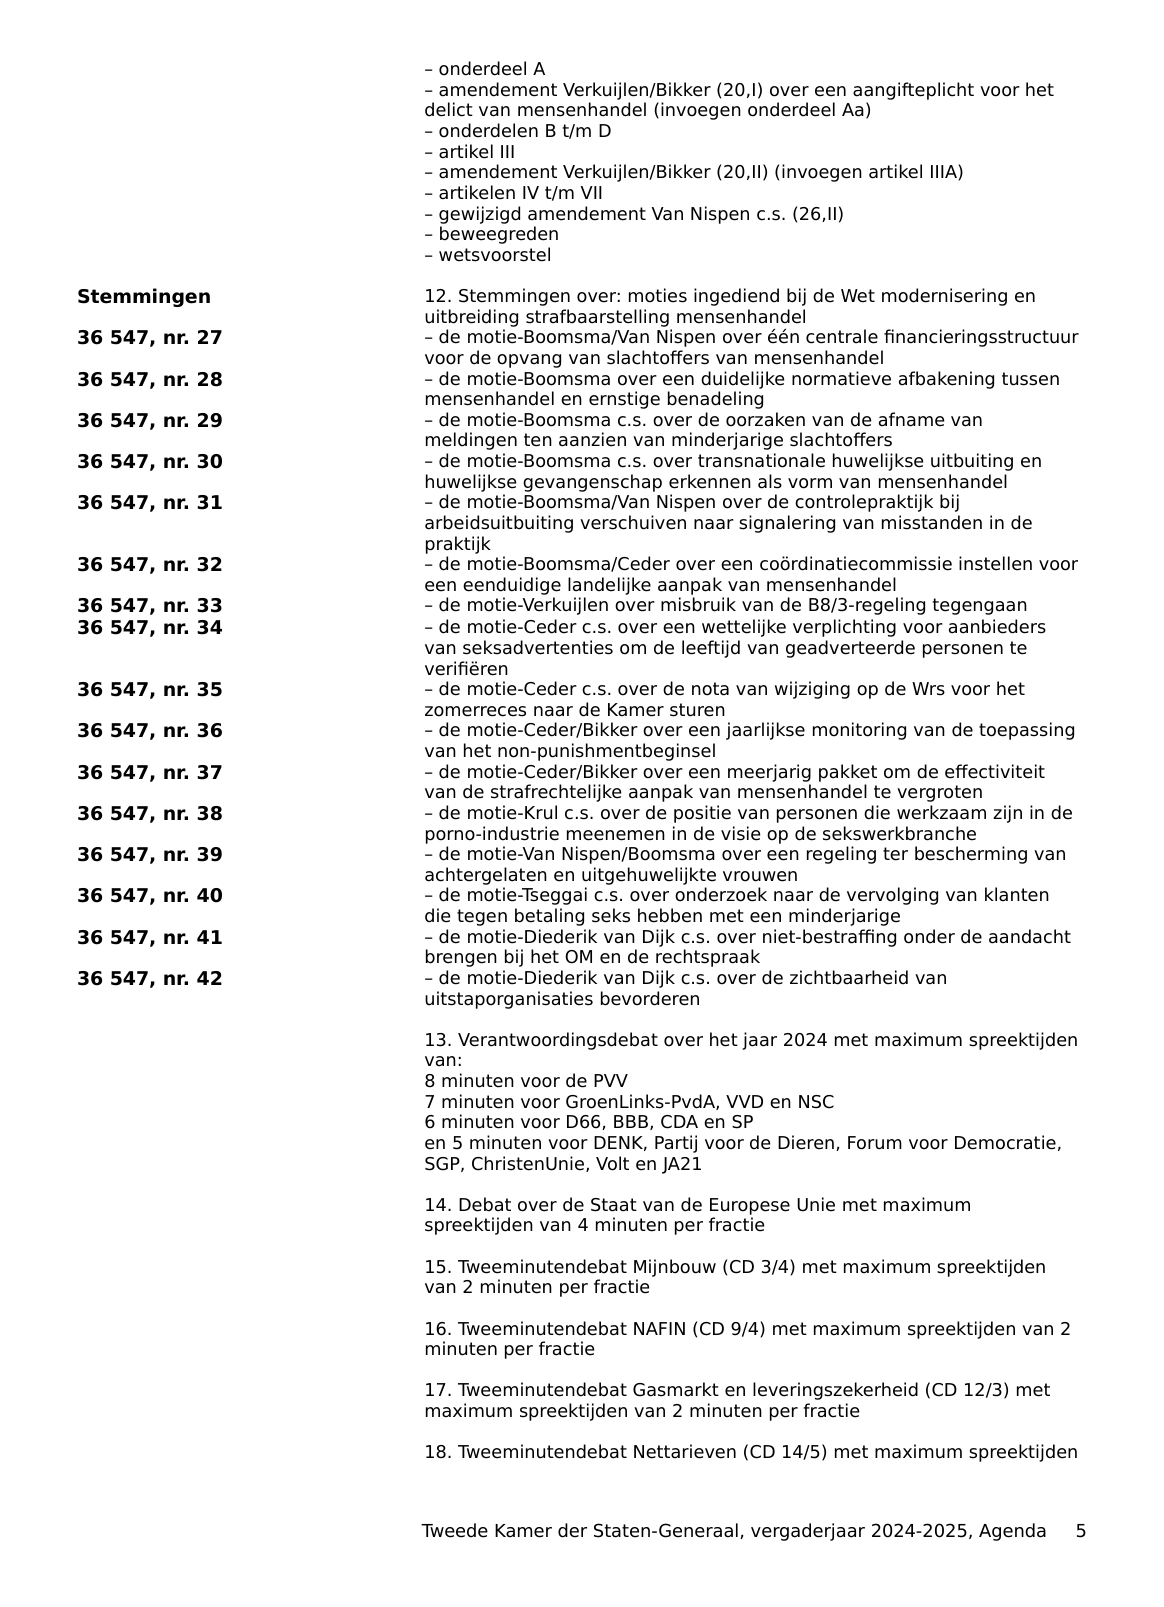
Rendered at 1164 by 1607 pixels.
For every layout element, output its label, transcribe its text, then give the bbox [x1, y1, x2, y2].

table_cell [77, 265, 401, 286]
table_cell [401, 204, 418, 224]
table_cell 36 547, nr. 35 [77, 679, 401, 720]
table_cell – de motie-Ceder/Bikker over een meerjarig pakket om de effectiviteit van de strafrechtelijke aanpak van mensenhandel te vergroten [418, 762, 1087, 803]
table_cell [77, 1236, 401, 1257]
table_cell [401, 762, 418, 803]
table_cell [401, 885, 418, 927]
table_cell – de motie-Boomsma/Ceder over een coördinatiecommissie instellen voor een eenduidige landelijke aanpak van mensenhandel [418, 554, 1087, 595]
table_cell – onderdeel A [418, 59, 1087, 80]
table_cell [77, 142, 401, 162]
table_cell [401, 1112, 418, 1133]
table_cell [401, 554, 418, 595]
table_cell 36 547, nr. 31 [77, 492, 401, 554]
table_cell [401, 1442, 418, 1463]
table_cell [77, 224, 401, 245]
table_cell – wetsvoorstel [418, 245, 1087, 265]
table_cell [77, 121, 401, 142]
table_cell [401, 121, 418, 142]
table_cell [401, 59, 418, 80]
table_cell 36 547, nr. 36 [77, 720, 401, 762]
table_cell 36 547, nr. 40 [77, 885, 401, 927]
table_cell 36 547, nr. 34 [77, 617, 401, 679]
table_cell 36 547, nr. 32 [77, 554, 401, 595]
table_cell 36 547, nr. 42 [77, 968, 401, 1009]
table_cell [401, 1319, 418, 1360]
table_cell – de motie-Diederik van Dijk c.s. over de zichtbaarheid van uitstaporganisaties bevorderen [418, 968, 1087, 1009]
table_cell [401, 927, 418, 968]
table_cell 36 547, nr. 33 [77, 595, 401, 617]
table_cell 8 minuten voor de PVV [418, 1071, 1087, 1092]
table_cell [401, 679, 418, 720]
table_cell [401, 595, 418, 617]
table_cell [401, 1009, 418, 1030]
table_cell [77, 204, 401, 224]
table_cell 17. Tweeminutendebat Gasmarkt en leveringszekerheid (CD 12/3) met maximum spreektijden van 2 minuten per fractie [418, 1380, 1087, 1422]
table_cell [77, 1112, 401, 1133]
table_cell [77, 1133, 401, 1174]
table_cell – artikelen IV t/m VII [418, 183, 1087, 203]
table_cell [401, 1360, 418, 1380]
table_cell – de motie-Ceder c.s. over de nota van wijziging op de Wrs voor het zomerreces naar de Kamer sturen [418, 679, 1087, 720]
table_cell Stemmingen [77, 286, 401, 327]
table_cell 15. Tweeminutendebat Mijnbouw (CD 3/4) met maximum spreektijden van 2 minuten per fractie [418, 1257, 1087, 1298]
table_cell – de motie-Krul c.s. over de positie van personen die werkzaam zijn in de porno-industrie meenemen in de visie op de sekswerkbranche [418, 803, 1087, 844]
table_cell [401, 1174, 418, 1195]
table_cell – de motie-Verkuijlen over misbruik van de B8/3-regeling tegengaan [418, 595, 1087, 617]
table_cell – de motie-Boomsma c.s. over transnationale huwelijkse uitbuiting en huwelijkse gevangenschap erkennen als vorm van mensenhandel [418, 451, 1087, 492]
table_cell [418, 1009, 1087, 1030]
table_cell 7 minuten voor GroenLinks-PvdA, VVD en NSC [418, 1092, 1087, 1112]
table_cell 12. Stemmingen over: moties ingediend bij de Wet modernisering en uitbreiding strafbaarstelling mensenhandel [418, 286, 1087, 327]
table_cell [77, 245, 401, 265]
table_cell [77, 183, 401, 203]
table_cell [401, 844, 418, 885]
table_cell [401, 327, 418, 368]
table_cell 36 547, nr. 39 [77, 844, 401, 885]
table_cell [77, 1360, 401, 1380]
table_cell [77, 1071, 401, 1092]
table_cell [401, 369, 418, 410]
table_cell [77, 1174, 401, 1195]
table_cell – de motie-Diederik van Dijk c.s. over niet-bestraffing onder de aandacht brengen bij het OM en de rechtspraak [418, 927, 1087, 968]
table_cell 36 547, nr. 38 [77, 803, 401, 844]
table_cell 36 547, nr. 27 [77, 327, 401, 368]
table_cell – amendement Verkuijlen/Bikker (20,II) (invoegen artikel IIIA) [418, 162, 1087, 183]
table_cell 36 547, nr. 29 [77, 410, 401, 451]
table_cell 14. Debat over de Staat van de Europese Unie met maximum spreektijden van 4 minuten per fractie [418, 1195, 1087, 1236]
table_cell [418, 1174, 1087, 1195]
table_cell [401, 1236, 418, 1257]
table_cell [77, 162, 401, 183]
table_cell [77, 1380, 401, 1422]
table_cell – de motie-Boomsma c.s. over de oorzaken van de afname van meldingen ten aanzien van minderjarige slachtoffers [418, 410, 1087, 451]
table_cell 6 minuten voor D66, BBB, CDA en SP [418, 1112, 1087, 1133]
table_cell [401, 1380, 418, 1422]
table_cell [418, 1422, 1087, 1442]
table_cell – de motie-Ceder c.s. over een wettelijke verplichting voor aanbieders van seksadvertenties om de leeftijd van geadverteerde personen te verifiëren [418, 617, 1087, 679]
table_cell [401, 224, 418, 245]
table_cell – de motie-Boomsma over een duidelijke normatieve afbakening tussen mensenhandel en ernstige benadeling [418, 369, 1087, 410]
table_cell [77, 59, 401, 80]
table_cell 16. Tweeminutendebat NAFIN (CD 9/4) met maximum spreektijden van 2 minuten per fractie [418, 1319, 1087, 1360]
table_cell [418, 1298, 1087, 1318]
table_cell – onderdelen B t/m D [418, 121, 1087, 142]
table_cell [77, 1092, 401, 1112]
table_cell 36 547, nr. 37 [77, 762, 401, 803]
table_cell – beweegreden [418, 224, 1087, 245]
table_cell [77, 1195, 401, 1236]
table_cell en 5 minuten voor DENK, Partij voor de Dieren, Forum voor Democratie, SGP, ChristenUnie, Volt en JA21 [418, 1133, 1087, 1174]
table_cell [77, 1319, 401, 1360]
table_cell 18. Tweeminutendebat Nettarieven (CD 14/5) met maximum spreektijden [418, 1442, 1087, 1463]
table_cell [401, 265, 418, 286]
table_cell – de motie-Ceder/Bikker over een jaarlijkse monitoring van de toepassing van het non-punishmentbeginsel [418, 720, 1087, 762]
table_cell [418, 265, 1087, 286]
table_cell [401, 968, 418, 1009]
table_cell [401, 492, 418, 554]
table_cell [77, 1257, 401, 1298]
table_cell [401, 451, 418, 492]
table_cell – de motie-Boomsma/Van Nispen over de controlepraktijk bij arbeidsuitbuiting verschuiven naar signalering van misstanden in de praktijk [418, 492, 1087, 554]
table_cell [401, 720, 418, 762]
table_cell – de motie-Boomsma/Van Nispen over één centrale financieringsstructuur voor de opvang van slachtoffers van mensenhandel [418, 327, 1087, 368]
table_cell – de motie-Van Nispen/Boomsma over een regeling ter bescherming van achtergelaten en uitgehuwelijkte vrouwen [418, 844, 1087, 885]
table_cell [77, 1442, 401, 1463]
table_cell [401, 286, 418, 327]
table_cell [401, 803, 418, 844]
table_cell [401, 1092, 418, 1112]
table_cell [418, 1360, 1087, 1380]
table_cell [401, 142, 418, 162]
table_cell [401, 245, 418, 265]
table_cell [77, 1030, 401, 1071]
table_cell [401, 1195, 418, 1236]
table_cell – amendement Verkuijlen/Bikker (20,I) over een aangifteplicht voor het delict van mensenhandel (invoegen onderdeel Aa) [418, 80, 1087, 121]
table_cell [401, 1133, 418, 1174]
table_cell [401, 617, 418, 679]
table_cell [401, 1257, 418, 1298]
table_cell [77, 1422, 401, 1442]
table_cell – gewijzigd amendement Van Nispen c.s. (26,II) [418, 204, 1087, 224]
table_cell [401, 80, 418, 121]
table_cell [401, 1298, 418, 1318]
table_cell [401, 162, 418, 183]
table_cell [401, 410, 418, 451]
table_cell [401, 1030, 418, 1071]
table_cell 13. Verantwoordingsdebat over het jaar 2024 met maximum spreektijden van: [418, 1030, 1087, 1071]
table_cell [401, 183, 418, 203]
table_cell [77, 1298, 401, 1318]
table_cell [77, 80, 401, 121]
table_cell – de motie-Tseggai c.s. over onderzoek naar de vervolging van klanten die tegen betaling seks hebben met een minderjarige [418, 885, 1087, 927]
table_cell 36 547, nr. 30 [77, 451, 401, 492]
table_cell 36 547, nr. 41 [77, 927, 401, 968]
table_cell – artikel III [418, 142, 1087, 162]
table_cell [401, 1422, 418, 1442]
table_cell [418, 1236, 1087, 1257]
table_cell [401, 1071, 418, 1092]
table_cell 36 547, nr. 28 [77, 369, 401, 410]
table_cell [77, 1009, 401, 1030]
